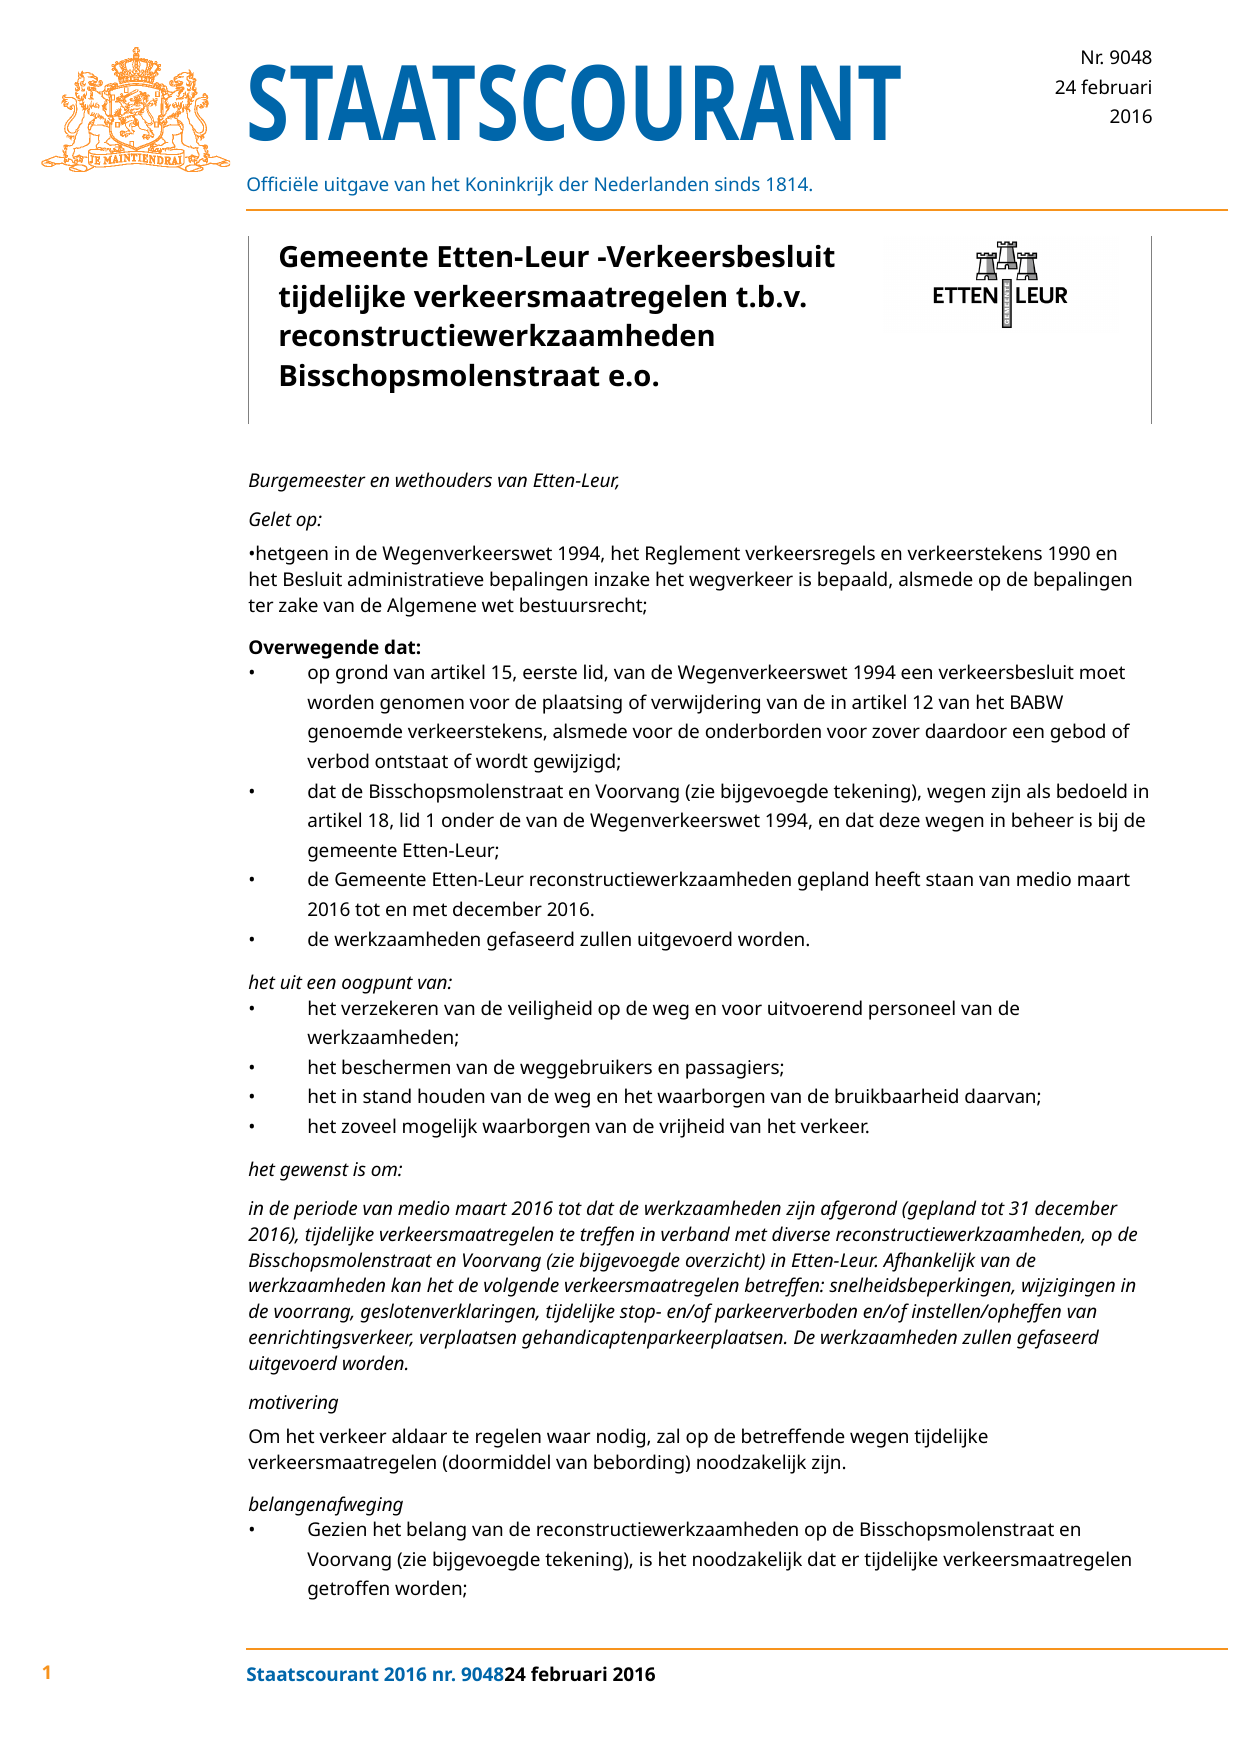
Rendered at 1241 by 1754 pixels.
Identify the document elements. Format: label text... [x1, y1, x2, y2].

list het beschermen van de weggebruikers en passagiers; [248, 1054, 1152, 1079]
text het uit een oogpunt van: [248, 969, 1152, 995]
text Burgemeester en wethouders van Etten-Leur, [248, 467, 1152, 493]
text Overwegende dat: [248, 634, 1152, 659]
list Gezien het belang van de reconstructiewerkzaamheden op de Bisschopsmolenstraat en Voorvang (zie bijgevoegde tekening), is het noodzakelijk dat er tijdelijke verkeersmaatregelen getroffen worden; [248, 1516, 1152, 1601]
list het verzekeren van de veiligheid op de weg en voor uitvoerend personeel van de werkzaamheden; [248, 995, 1152, 1050]
table_header [1119, 236, 1151, 332]
text in de periode van medio maart 2016 tot dat de werkzaamheden zijn afgerond (gepland tot 31 december 2016), tijdelijke verkeersmaatregelen te treffen in verband met diverse reconstructiewerkzaamheden, op de Bisschopsmolenstraat en Voorvang (zie bijgevoegde overzicht) in Etten-Leur. Afhankelijk van de werkzaamheden kan het de volgende verkeersmaatregelen betreffen: snelheidsbeperkingen, wijzigingen in de voorrang, geslotenverklaringen, tijdelijke stop- en/of parkeerverboden en/of instellen/opheffen van eenrichtingsverkeer, verplaatsen gehandicaptenparkeerplaatsen. De werkzaamheden zullen gefaseerd uitgevoerd worden. [248, 1195, 1152, 1376]
table_header [850, 333, 1151, 424]
list dat de Bisschopsmolenstraat en Voorvang (zie bijgevoegde tekening), wegen zijn als bedoeld in artikel 18, lid 1 onder de van de Wegenverkeerswet 1994, en dat deze wegen in beheer is bij de gemeente Etten-Leur; [248, 778, 1152, 863]
text het gewenst is om: [248, 1156, 1152, 1182]
text •hetgeen in de Wegenverkeerswet 1994, het Reglement verkeersregels en verkeerstekens 1990 en het Besluit administratieve bepalingen inzake het wegverkeer is bepaald, alsmede op de bepalingen ter zake van de Algemene wet bestuursrecht; [248, 541, 1152, 618]
list de Gemeente Etten-Leur reconstructiewerkzaamheden gepland heeft staan van medio maart 2016 tot en met december 2016. [248, 867, 1152, 922]
table_header Gemeente Etten-Leur -Verkeersbesluit tijdelijke verkeersmaatregelen t.b.v. reconstructiewerkzaamheden Bisschopsmolenstraat e.o. [249, 236, 850, 424]
list het zoveel mogelijk waarborgen van de vrijheid van het verkeer. [248, 1113, 1152, 1139]
text motivering [248, 1389, 1152, 1415]
list de werkzaamheden gefaseerd zullen uitgevoerd worden. [248, 926, 1152, 952]
list het in stand houden van de weg en het waarborgen van de bruikbaarheid daarvan; [248, 1083, 1152, 1109]
table_header [850, 236, 882, 332]
picture [882, 236, 1119, 333]
picture [41, 47, 231, 172]
text belangenafweging [248, 1491, 1152, 1516]
text Om het verkeer aldaar te regelen waar nodig, zal op de betreffende wegen tijdelijke verkeersmaatregelen (doormiddel van bebording) noodzakelijk zijn. [248, 1423, 1152, 1474]
list op grond van artikel 15, eerste lid, van de Wegenverkeerswet 1994 een verkeersbesluit moet worden genomen voor de plaatsing of verwijdering van de in artikel 12 van het BABW genoemde verkeerstekens, alsmede voor de onderborden voor zover daardoor een gebod of verbod ontstaat of wordt gewijzigd; [248, 659, 1152, 774]
text Gelet op: [248, 506, 1152, 532]
